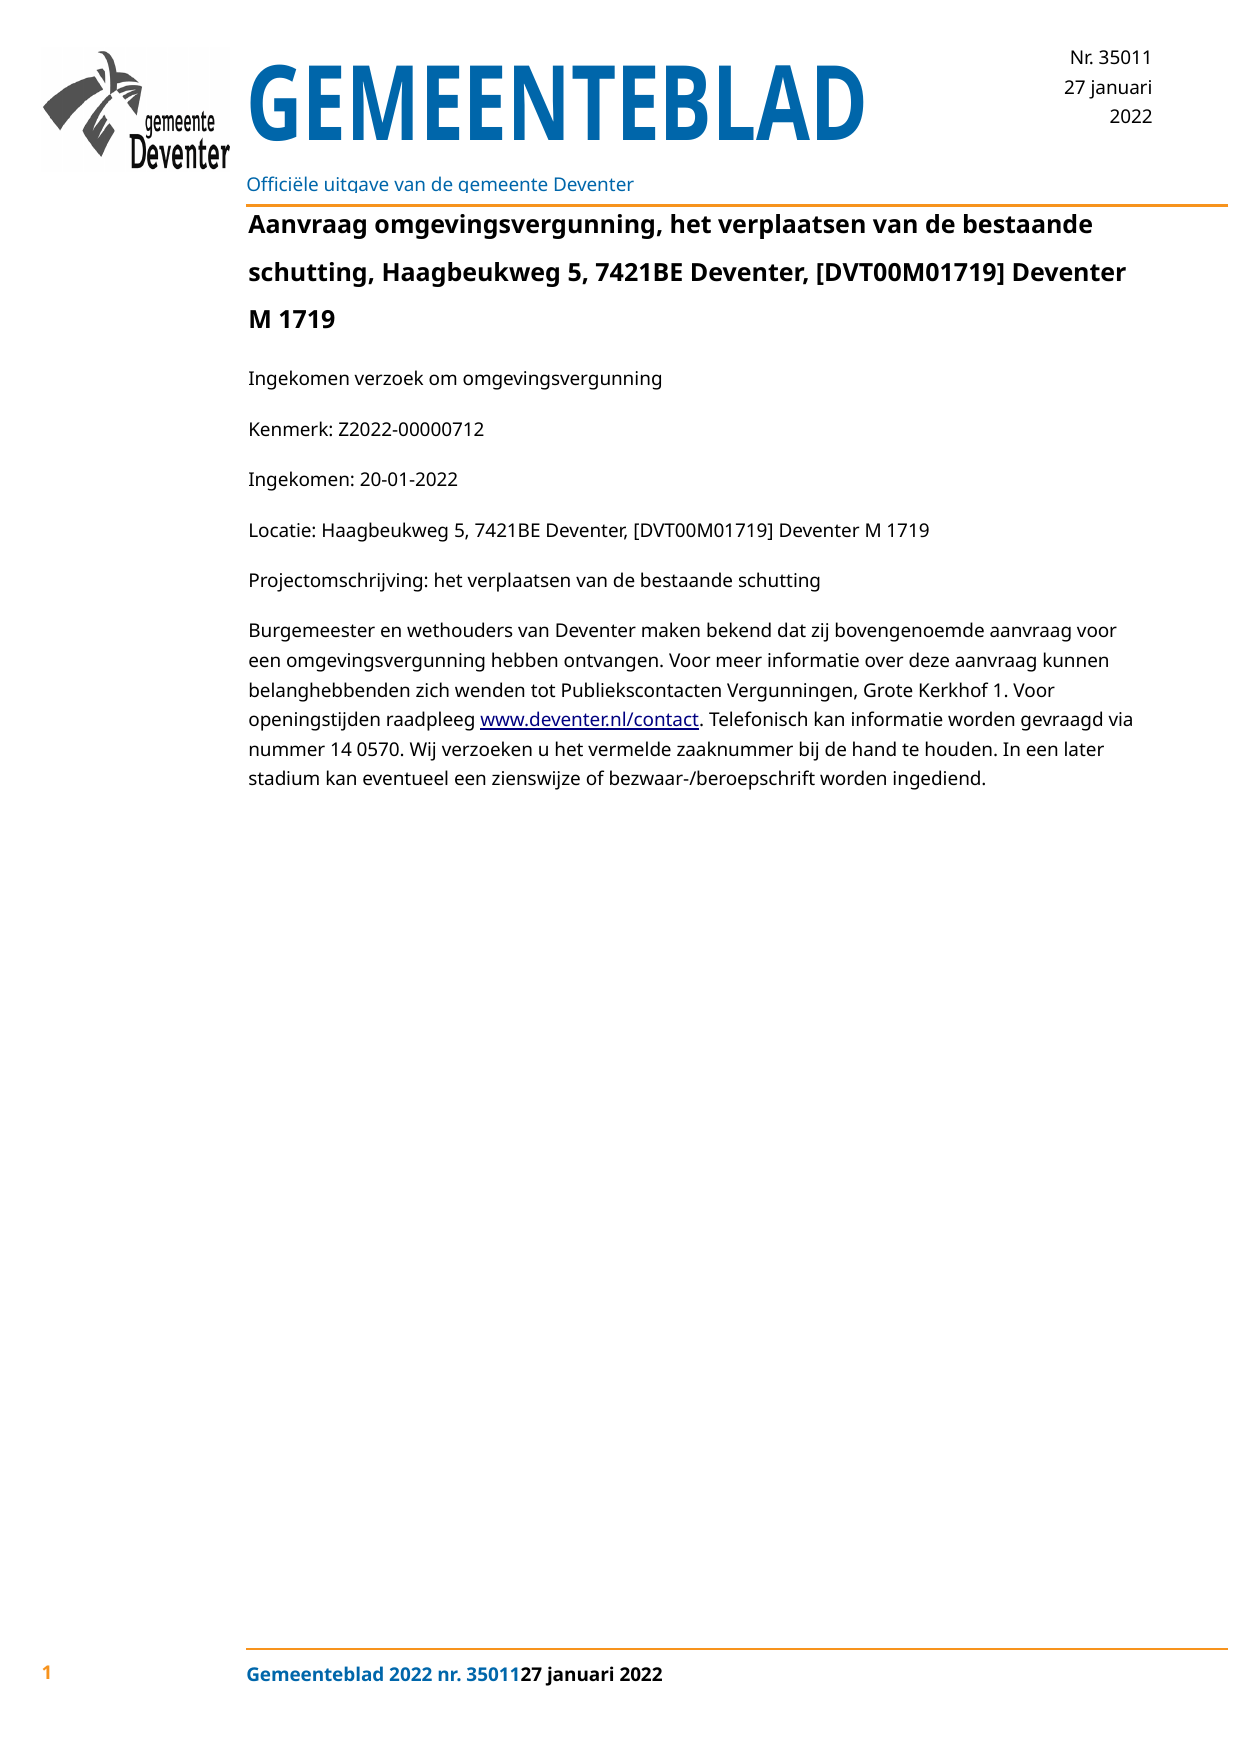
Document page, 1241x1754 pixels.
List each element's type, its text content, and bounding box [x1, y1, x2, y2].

text Projectomschrijving: het verplaatsen van de bestaande schutting [248, 567, 1152, 593]
text Ingekomen: 20-01-2022 [248, 466, 1152, 492]
text Kenmerk: Z2022-00000712 [248, 416, 1152, 442]
text Locatie: Haagbeukweg 5, 7421BE Deventer, [DVT00M01719] Deventer M 1719 [248, 517, 1152, 542]
picture [41, 47, 231, 172]
text Burgemeester en wethouders van Deventer maken bekend dat zij bovengenoemde aanvraag voor een omgevingsvergunning hebben ontvangen. Voor meer informatie over deze aanvraag kunnen belanghebbenden zich wenden tot Publiekscontacten Vergunningen, Grote Kerkhof 1. Voor openingstijden raadpleeg www.deventer.nl/contact. Telefonisch kan informatie worden gevraagd via nummer 14 0570. Wij verzoeken u het vermelde zaaknummer bij de hand te houden. In een later stadium kan eventueel een zienswijze of bezwaar-/beroepschrift worden ingediend. [248, 618, 1152, 791]
text Aanvraag omgevingsvergunning, het verplaatsen van de bestaande schutting, Haagbeukweg 5, 7421BE Deventer, [DVT00M01719] Deventer M 1719 [248, 207, 1152, 336]
text Ingekomen verzoek om omgevingsvergunning [248, 366, 1152, 391]
